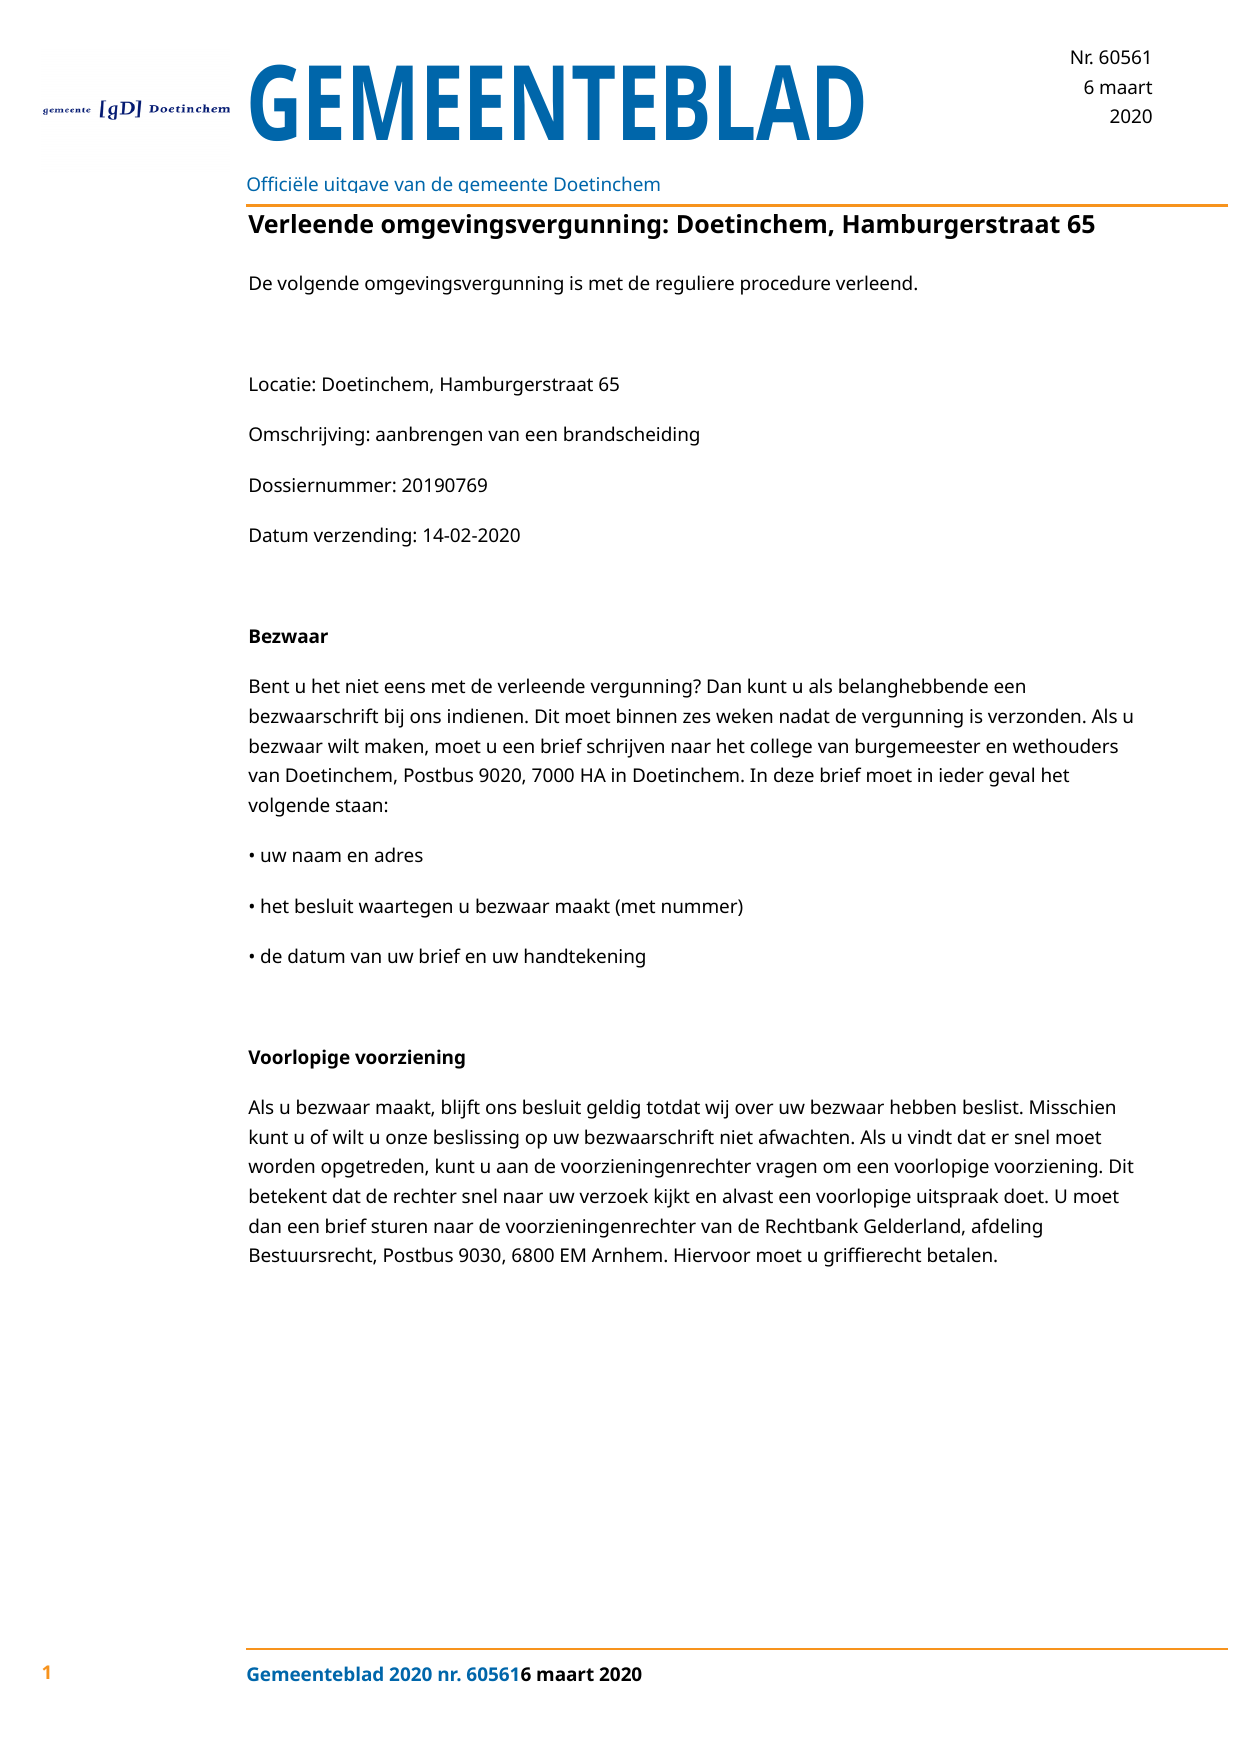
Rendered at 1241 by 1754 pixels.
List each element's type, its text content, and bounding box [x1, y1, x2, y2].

text • het besluit waartegen u bezwaar maakt (met nummer) [248, 893, 1152, 918]
text Verleende omgevingsvergunning: Doetinchem, Hamburgerstraat 65 [248, 207, 1152, 241]
text Datum verzending: 14-02-2020 [248, 522, 1152, 548]
text Voorlopige voorziening [248, 1044, 1152, 1070]
text Als u bezwaar maakt, blijft ons besluit geldig totdat wij over uw bezwaar hebben beslist. Misschien kunt u of wilt u onze beslissing op uw bezwaarschrift niet afwachten. Als u vindt dat er snel moet worden opgetreden, kunt u aan de voorzieningenrechter vragen om een voorlopige voorziening. Dit betekent dat de rechter snel naar uw verzoek kijkt en alvast een voorlopige uitspraak doet. U moet dan een brief sturen naar de voorzieningenrechter van de Rechtbank Gelderland, afdeling Bestuursrecht, Postbus 9030, 6800 EM Arnhem. Hiervoor moet u griffierecht betalen. [248, 1094, 1152, 1268]
text Bezwaar [248, 623, 1152, 649]
text • uw naam en adres [248, 842, 1152, 868]
text Omschrijving: aanbrengen van een brandscheiding [248, 422, 1152, 447]
text Bent u het niet eens met de verleende vergunning? Dan kunt u als belanghebbende een bezwaarschrift bij ons indienen. Dit moet binnen zes weken nadat de vergunning is verzonden. Als u bezwaar wilt maken, moet u een brief schrijven naar het college van burgemeester en wethouders van Doetinchem, Postbus 9020, 7000 HA in Doetinchem. In deze brief moet in ieder geval het volgende staan: [248, 674, 1152, 818]
text De volgende omgevingsvergunning is met de reguliere procedure verleend. [248, 270, 1152, 296]
text Locatie: Doetinchem, Hamburgerstraat 65 [248, 371, 1152, 397]
text Dossiernummer: 20190769 [248, 472, 1152, 498]
picture [41, 47, 231, 172]
text • de datum van uw brief en uw handtekening [248, 943, 1152, 969]
